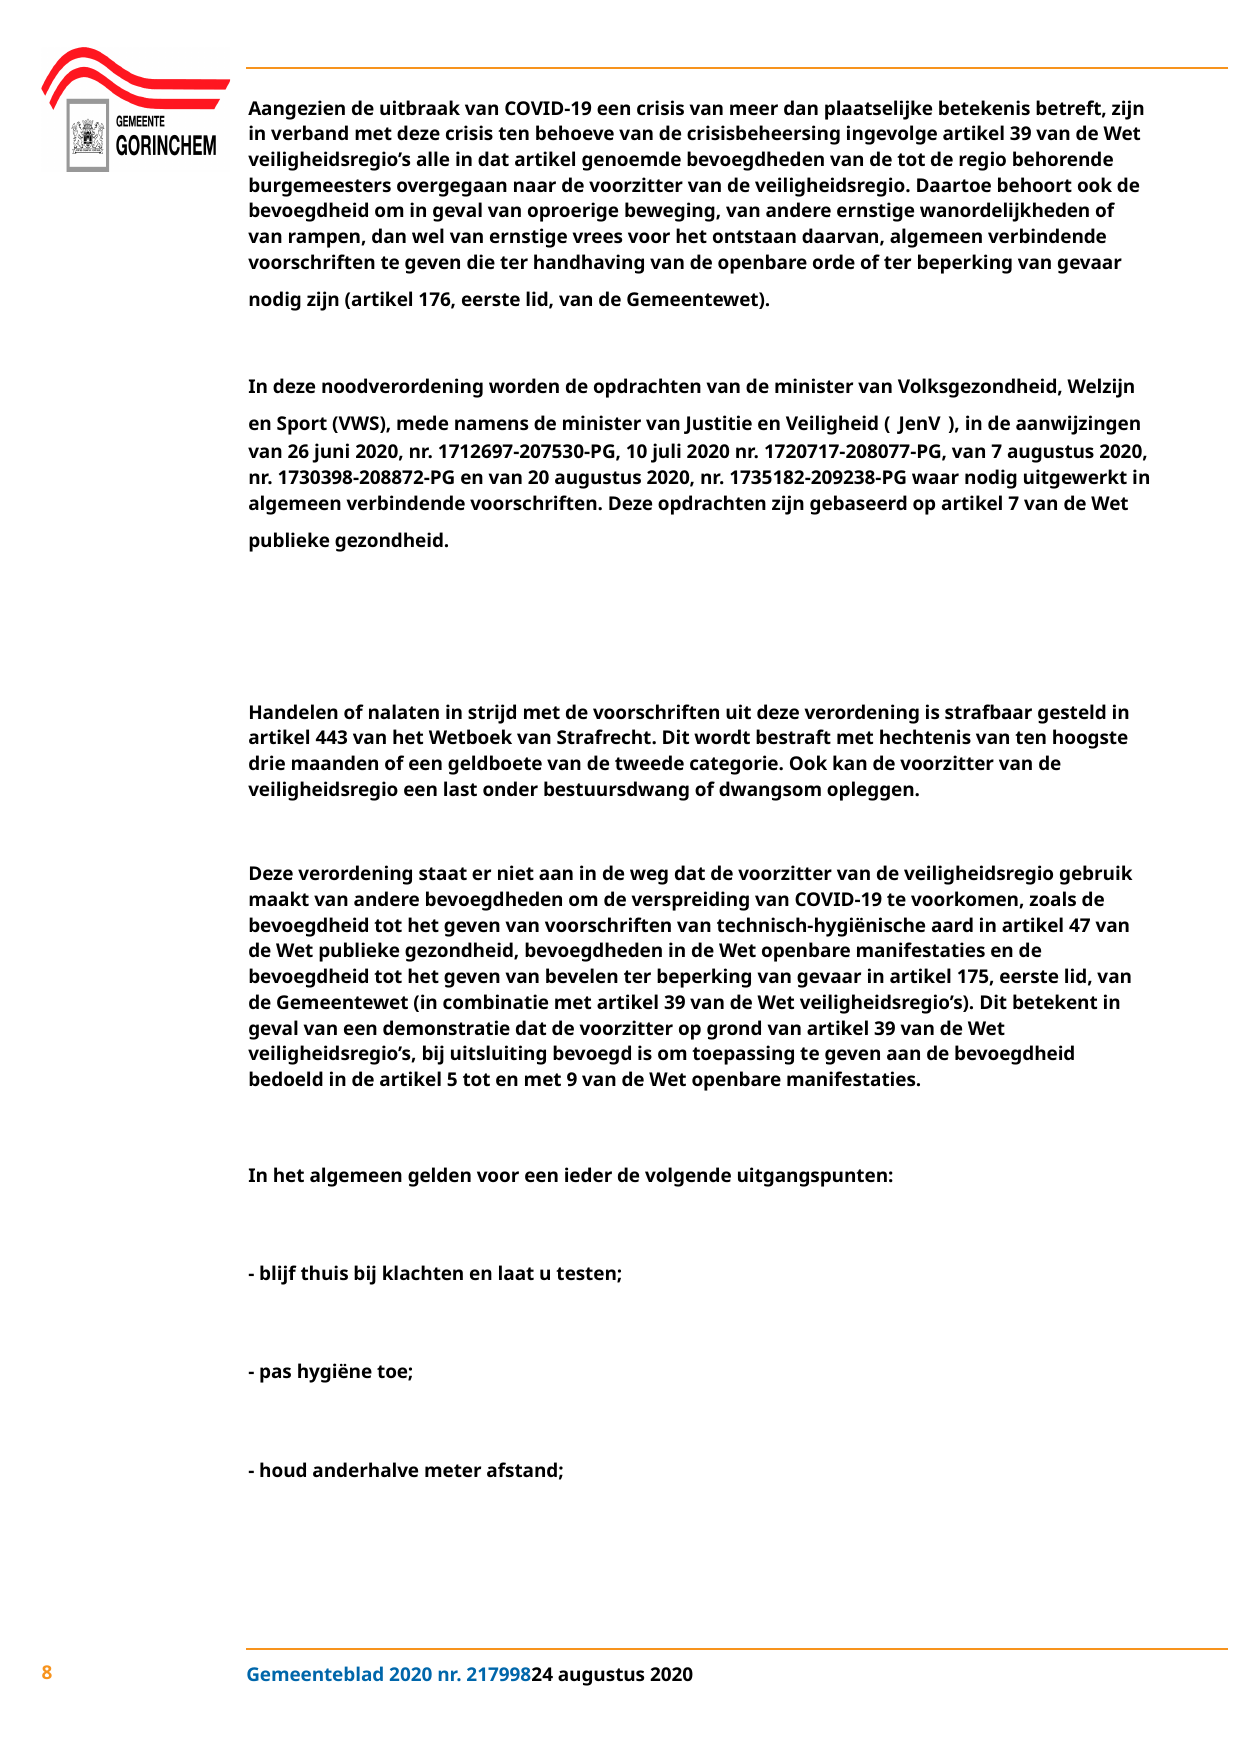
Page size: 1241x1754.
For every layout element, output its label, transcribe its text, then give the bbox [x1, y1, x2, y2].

text - pas hygiëne toe; [248, 1348, 1152, 1387]
text In het algemeen gelden voor een ieder de volgende uitgangspunten: [248, 1151, 1152, 1191]
text Aangezien de uitbraak van COVID-19 een crisis van meer dan plaatselijke betekenis betreft, zijn in verband met deze crisis ten behoeve van de crisisbeheersing ingevolge artikel 39 van de Wet veiligheidsregio’s alle in dat artikel genoemde bevoegdheden van de tot de regio behorende burgemeesters overgegaan naar de voorzitter van de veiligheidsregio. Daartoe behoort ook de bevoegdheid om in geval van oproerige beweging, van andere ernstige wanordelijkheden of van rampen, dan wel van ernstige vrees voor het ontstaan daarvan, algemeen verbindende voorschriften te geven die ter handhaving van de openbare orde of ter beperking van gevaar nodig zijn (artikel 176, eerste lid, van de Gemeentewet). [248, 95, 1152, 314]
text Handelen of nalaten in strijd met de voorschriften uit deze verordening is strafbaar gesteld in artikel 443 van het Wetboek van Strafrecht. Dit wordt bestraft met hechtenis van ten hoogste drie maanden of een geldboete van de tweede categorie. Ook kan de voorzitter van de veiligheidsregio een last onder bestuursdwang of dwangsom opleggen. [248, 699, 1152, 802]
text Deze verordening staat er niet aan in de weg dat de voorzitter van de veiligheidsregio gebruik maakt van andere bevoegdheden om de verspreiding van COVID-19 te voorkomen, zoals de bevoegdheid tot het geven van voorschriften van technisch-hygiënische aard in artikel 47 van de Wet publieke gezondheid, bevoegdheden in de Wet openbare manifestaties en de bevoegdheid tot het geven van bevelen ter beperking van gevaar in artikel 175, eerste lid, van de Gemeentewet (in combinatie met artikel 39 van de Wet veiligheidsregio’s). Dit betekent in geval van een demonstratie dat de voorzitter op grond van artikel 39 van de Wet veiligheidsregio’s, bij uitsluiting bevoegd is om toepassing te geven aan de bevoegdheid bedoeld in de artikel 5 tot en met 9 van de Wet openbare manifestaties. [248, 861, 1152, 1092]
text - blijf thuis bij klachten en laat u testen; [248, 1249, 1152, 1289]
picture [41, 47, 231, 172]
text - houd anderhalve meter afstand; [248, 1446, 1152, 1486]
text In deze noodverordening worden de opdrachten van de minister van Volksgezondheid, Welzijn en Sport (VWS), mede namens de minister van Justitie en Veiligheid ( JenV ), in de aanwijzingen van 26 juni 2020, nr. 1712697-207530-PG, 10 juli 2020 nr. 1720717-208077-PG, van 7 augustus 2020, nr. 1730398-208872-PG en van 20 augustus 2020, nr. 1735182-209238-PG waar nodig uitgewerkt in algemeen verbindende voorschriften. Deze opdrachten zijn gebaseerd op artikel 7 van de Wet publieke gezondheid. [248, 373, 1152, 556]
